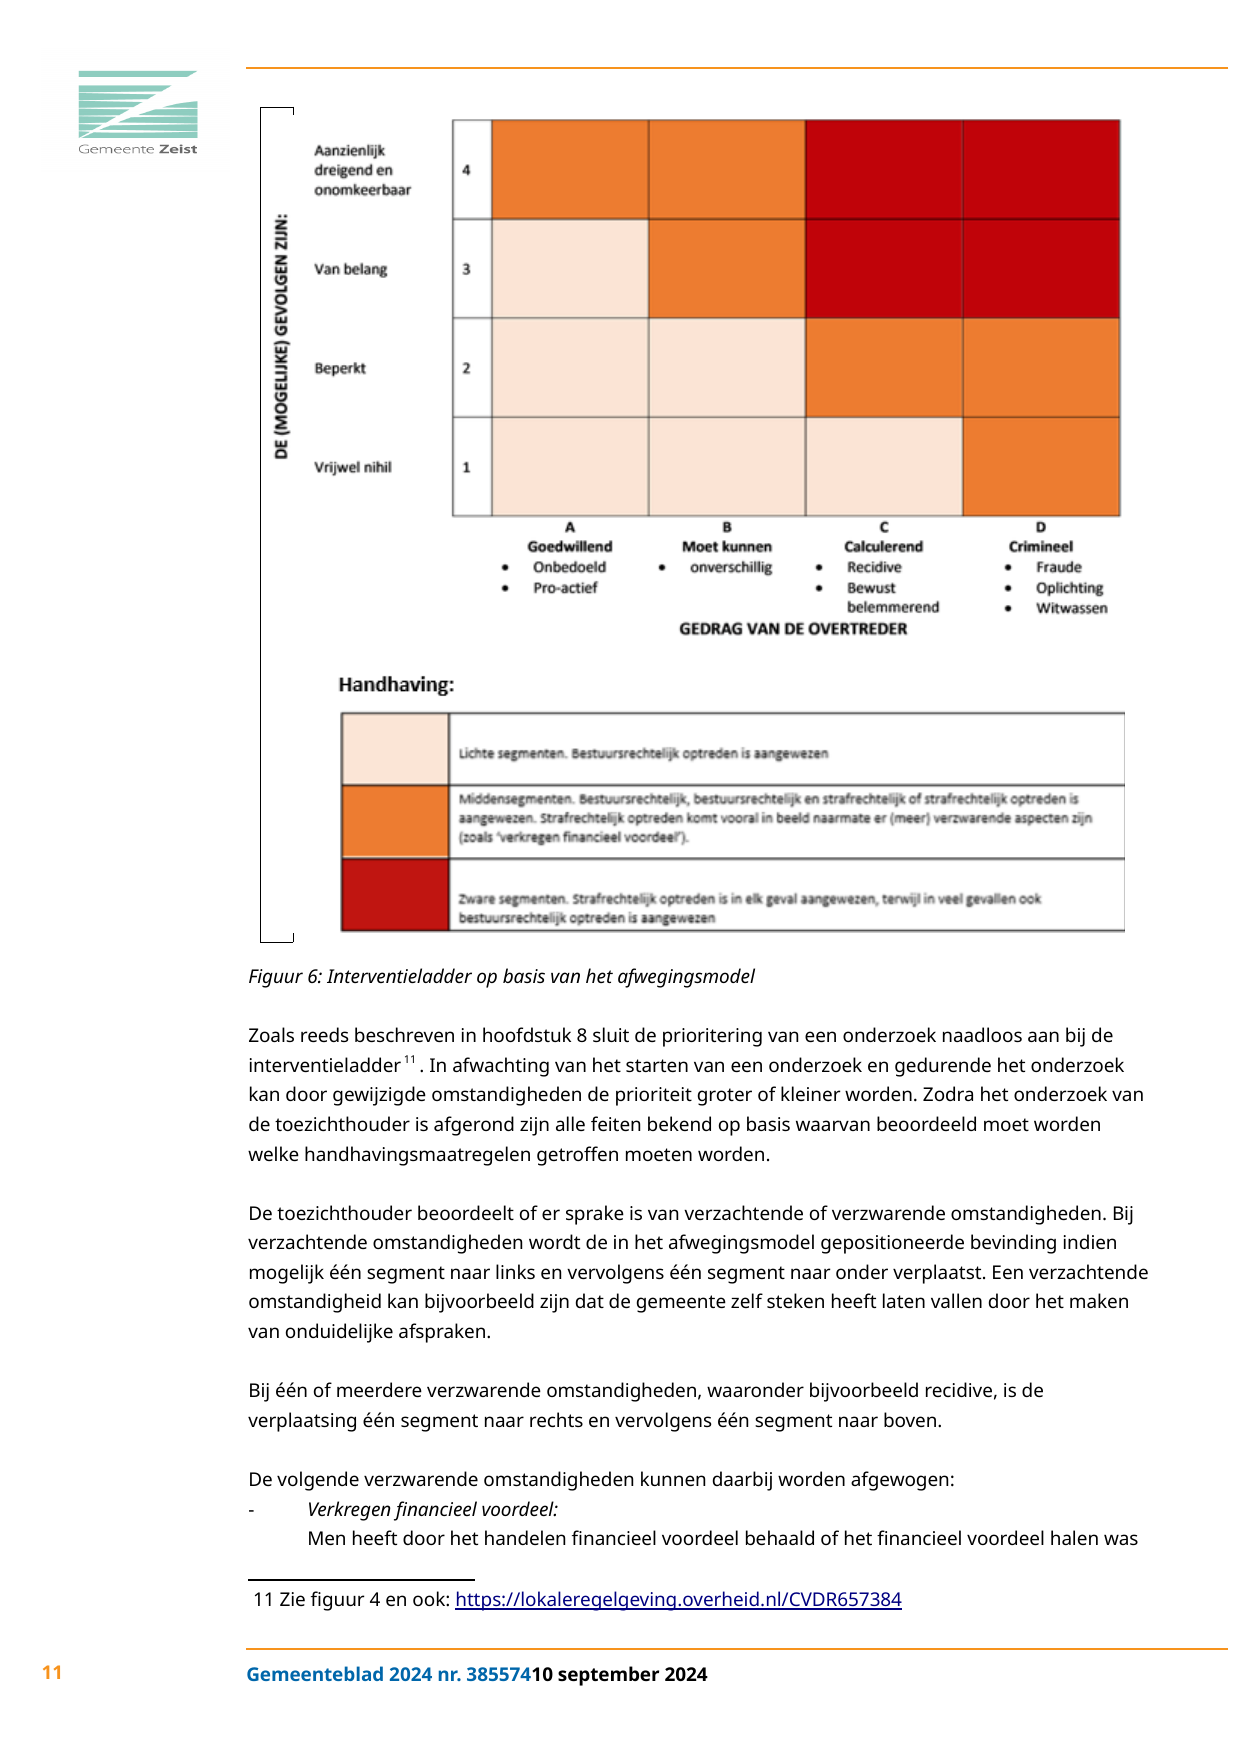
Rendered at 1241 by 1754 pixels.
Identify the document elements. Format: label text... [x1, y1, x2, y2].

text Zoals reeds beschreven in hoofdstuk 8 sluit de prioritering van een onderzoek naadloos aan bij de interventieladder. In afwachting van het starten van een onderzoek en gedurende het onderzoek kan door gewijzigde omstandigheden de prioriteit groter of kleiner worden. Zodra het onderzoek van de toezichthouder is afgerond zijn alle feiten bekend op basis waarvan beoordeeld moet worden welke handhavingsmaatregelen getroffen moeten worden. [248, 1022, 1152, 1166]
list Verkregen financieel voordeel: [248, 1496, 1152, 1521]
list Men heeft door het handelen financieel voordeel behaald of het financieel voordeel halen was [248, 1525, 1152, 1551]
text Zie figuur 4 en ook: https://lokaleregelgeving.overheid.nl/CVDR657384 [248, 1586, 1152, 1612]
text Figuur 6: Interventieladder op basis van het afwegingsmodel [248, 963, 1152, 989]
text De toezichthouder beoordeelt of er sprake is van verzachtende of verzwarende omstandigheden. Bij verzachtende omstandigheden wordt de in het afwegingsmodel gepositioneerde bevinding indien mogelijk één segment naar links en vervolgens één segment naar onder verplaatst. Een verzachtende omstandigheid kan bijvoorbeeld zijn dat de gemeente zelf steken heeft laten vallen door het maken van onduidelijke afspraken. [248, 1200, 1152, 1344]
text De volgende verzwarende omstandigheden kunnen daarbij worden afgewogen: [248, 1466, 1152, 1492]
text Bij één of meerdere verzwarende omstandigheden, waaronder bijvoorbeeld recidive, is de verplaatsing één segment naar rechts en vervolgens één segment naar boven. [248, 1377, 1152, 1433]
picture [268, 115, 1125, 933]
picture [41, 47, 231, 172]
